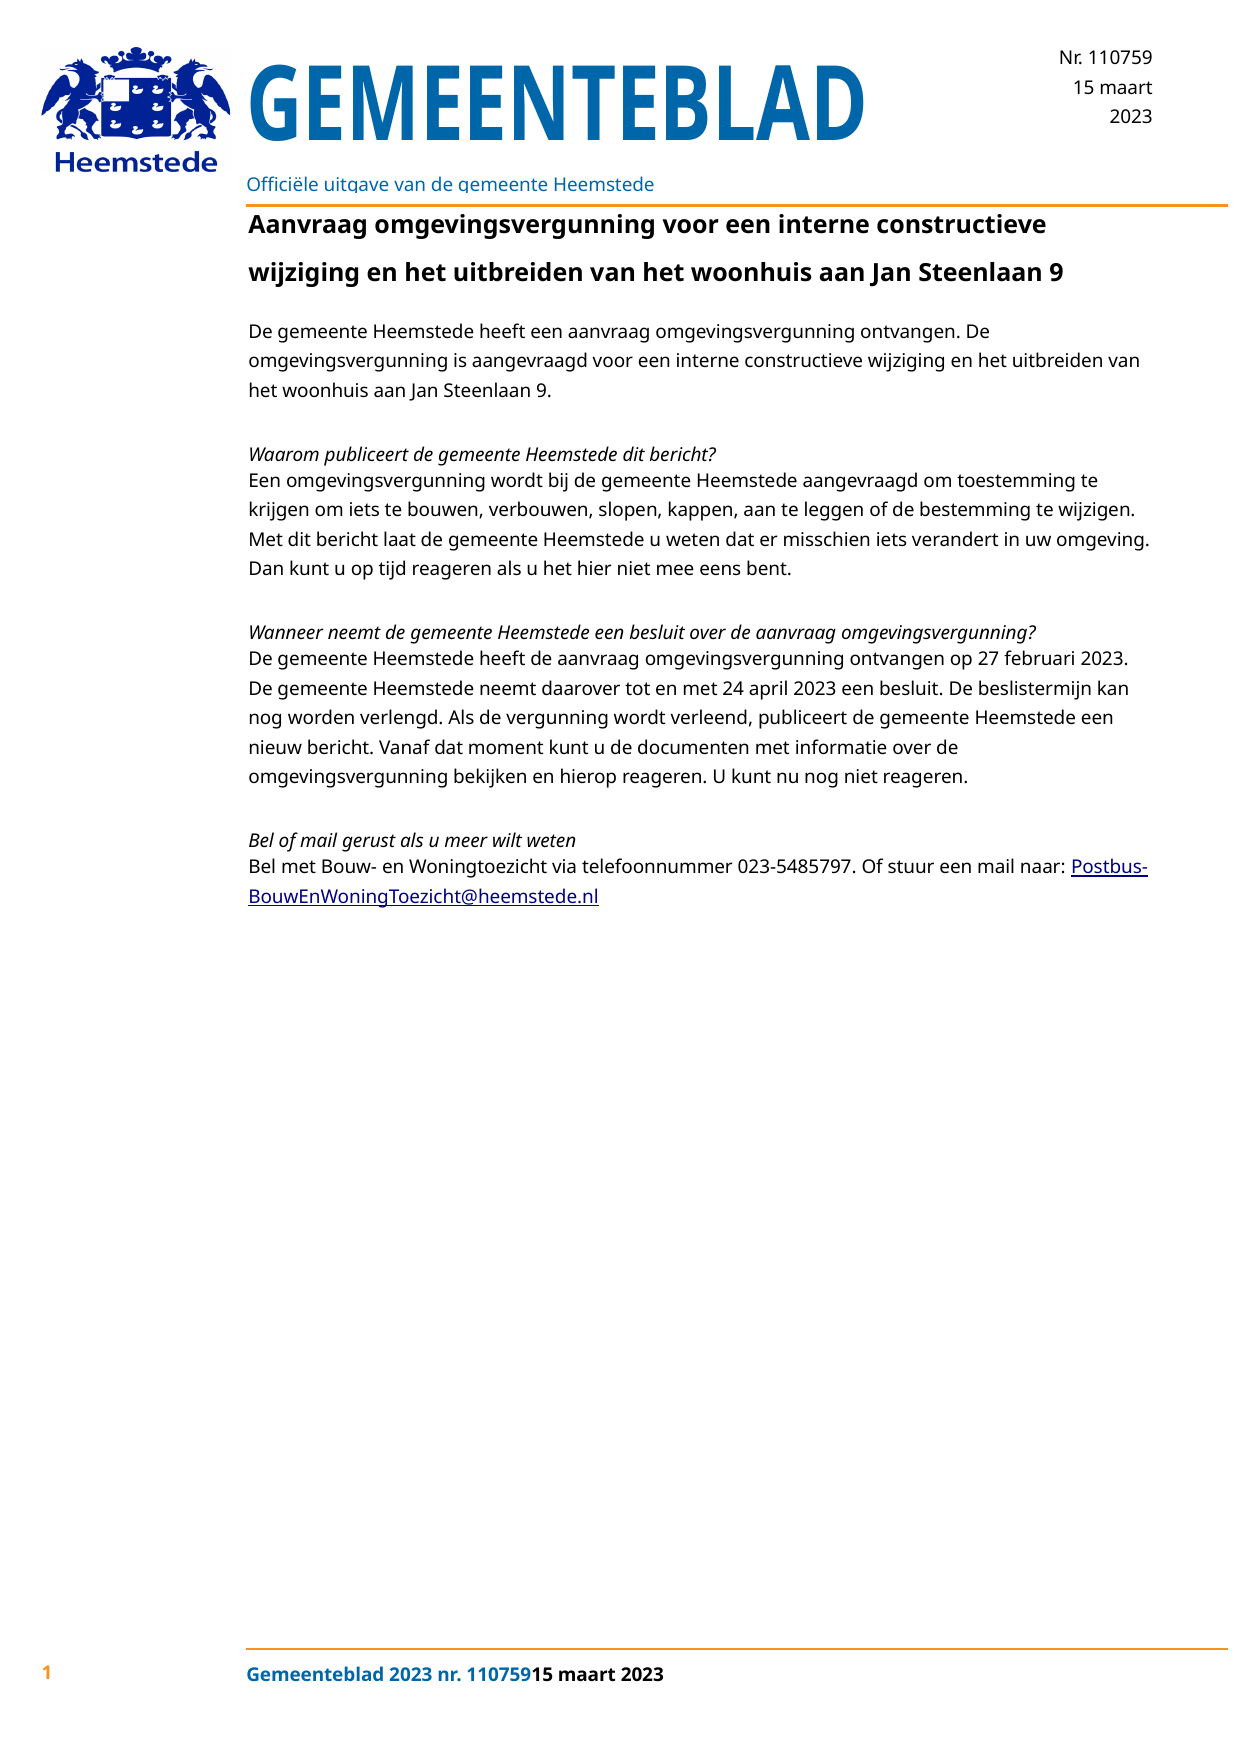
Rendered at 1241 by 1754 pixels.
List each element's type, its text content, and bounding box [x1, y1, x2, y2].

text De gemeente Heemstede heeft de aanvraag omgevingsvergunning ontvangen op 27 februari 2023. De gemeente Heemstede neemt daarover tot en met 24 april 2023 een besluit. De beslistermijn kan nog worden verlengd. Als de vergunning wordt verleend, publiceert de gemeente Heemstede een nieuw bericht. Vanaf dat moment kunt u de documenten met informatie over de omgevingsvergunning bekijken en hierop reageren. U kunt nu nog niet reageren. [248, 645, 1152, 789]
text De gemeente Heemstede heeft een aanvraag omgevingsvergunning ontvangen. De omgevingsvergunning is aangevraagd voor een interne constructieve wijziging en het uitbreiden van het woonhuis aan Jan Steenlaan 9. [248, 318, 1152, 403]
text Wanneer neemt de gemeente Heemstede een besluit over de aanvraag omgevingsvergunning? [248, 619, 1152, 645]
text Waarom publiceert de gemeente Heemstede dit bericht? [248, 441, 1152, 467]
picture [41, 47, 231, 172]
text Aanvraag omgevingsvergunning voor een interne constructieve wijziging en het uitbreiden van het woonhuis aan Jan Steenlaan 9 [248, 207, 1152, 288]
text Een omgevingsvergunning wordt bij de gemeente Heemstede aangevraagd om toestemming te krijgen om iets te bouwen, verbouwen, slopen, kappen, aan te leggen of de bestemming te wijzigen. Met dit bericht laat de gemeente Heemstede u weten dat er misschien iets verandert in uw omgeving. Dan kunt u op tijd reageren als u het hier niet mee eens bent. [248, 467, 1152, 581]
text Bel met Bouw- en Woningtoezicht via telefoonnummer 023-5485797. Of stuur een mail naar: Postbus-BouwEnWoningToezicht@heemstede.nl [248, 853, 1152, 908]
text Bel of mail gerust als u meer wilt weten [248, 827, 1152, 853]
